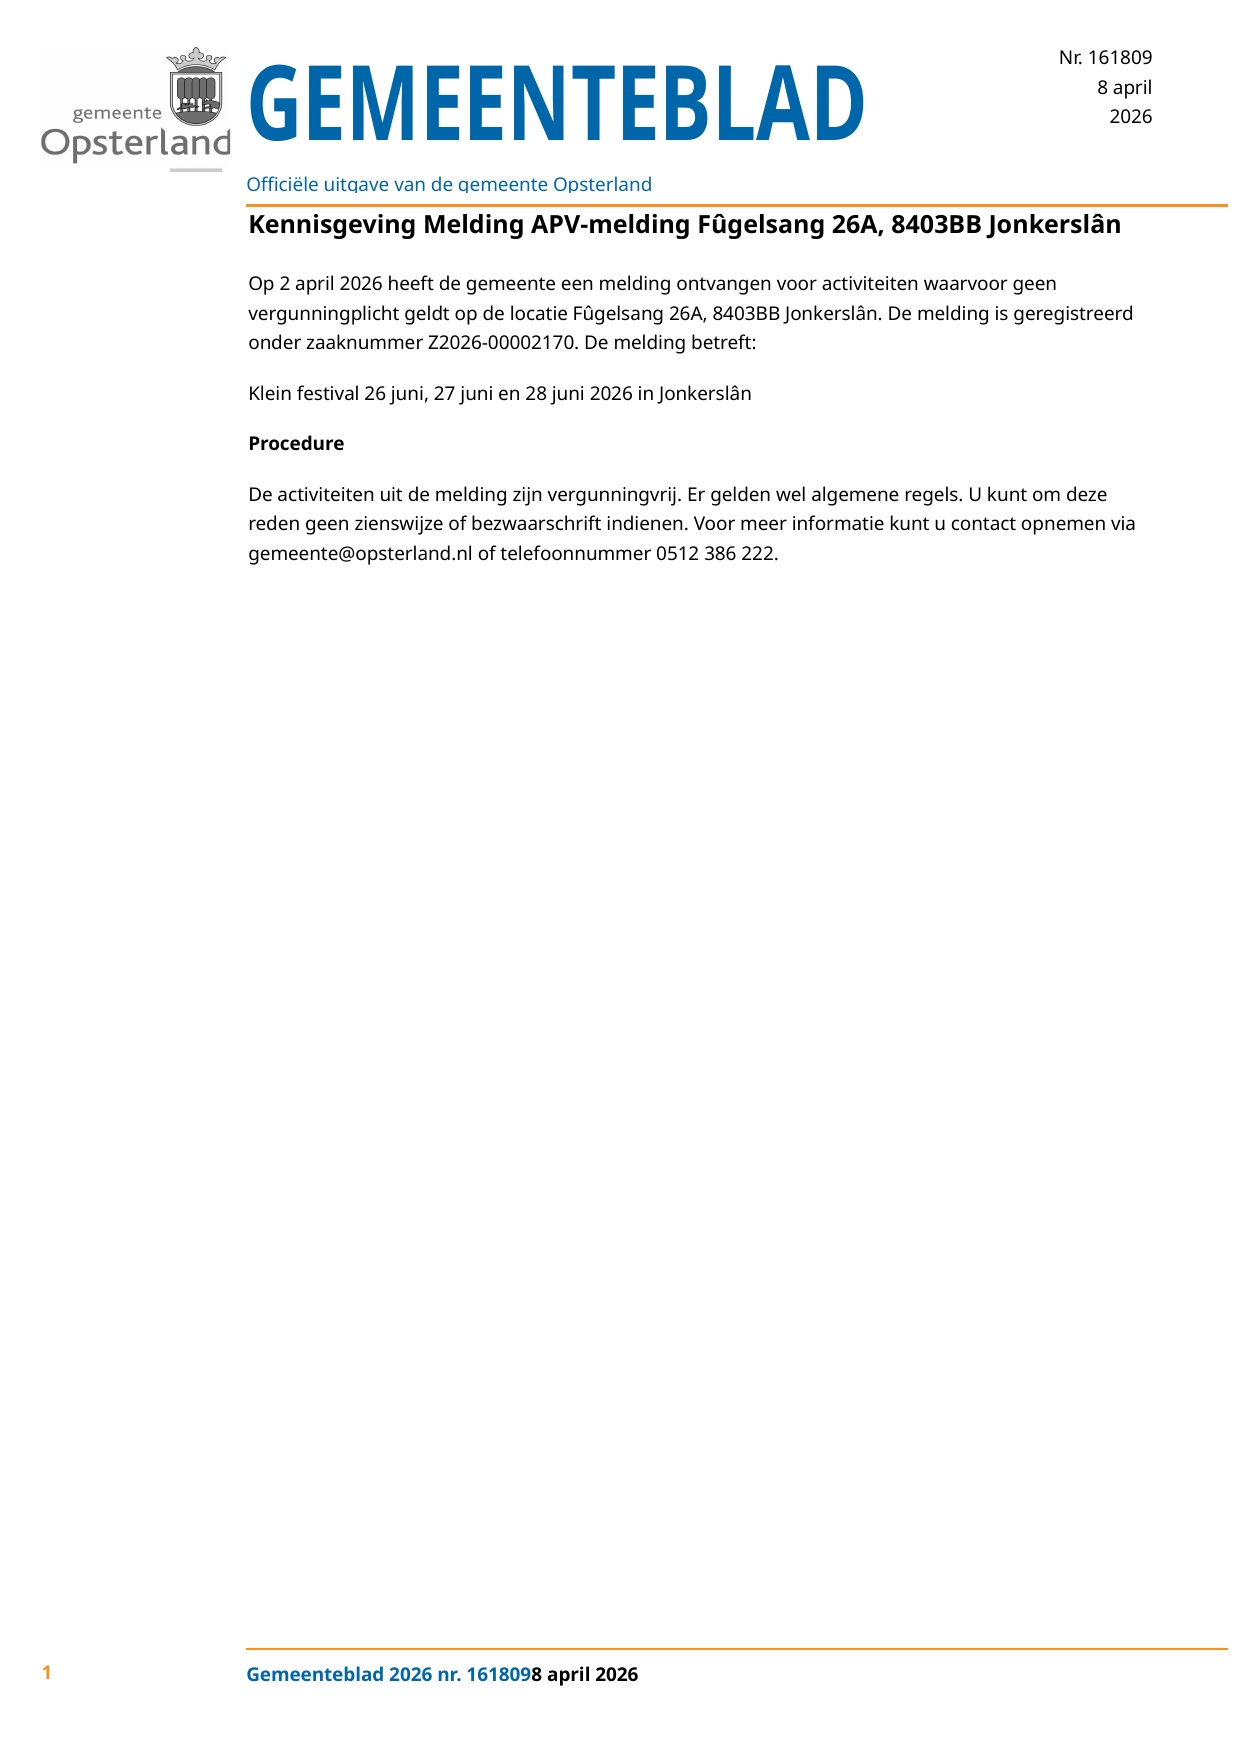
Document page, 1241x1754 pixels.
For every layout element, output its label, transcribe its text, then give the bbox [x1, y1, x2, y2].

text Procedure [248, 430, 1152, 456]
picture [41, 47, 231, 172]
text Klein festival 26 juni, 27 juni en 28 juni 2026 in Jonkerslân [248, 380, 1152, 406]
text De activiteiten uit de melding zijn vergunningvrij. Er gelden wel algemene regels. U kunt om deze reden geen zienswijze of bezwaarschrift indienen. Voor meer informatie kunt u contact opnemen via gemeente@opsterland.nl of telefoonnummer 0512 386 222. [248, 481, 1152, 566]
text Kennisgeving Melding APV-melding Fûgelsang 26A, 8403BB Jonkerslân [248, 207, 1152, 241]
text Op 2 april 2026 heeft de gemeente een melding ontvangen voor activiteiten waarvoor geen vergunningplicht geldt op de locatie Fûgelsang 26A, 8403BB Jonkerslân. De melding is geregistreerd onder zaaknummer Z2026-00002170. De melding betreft: [248, 270, 1152, 355]
